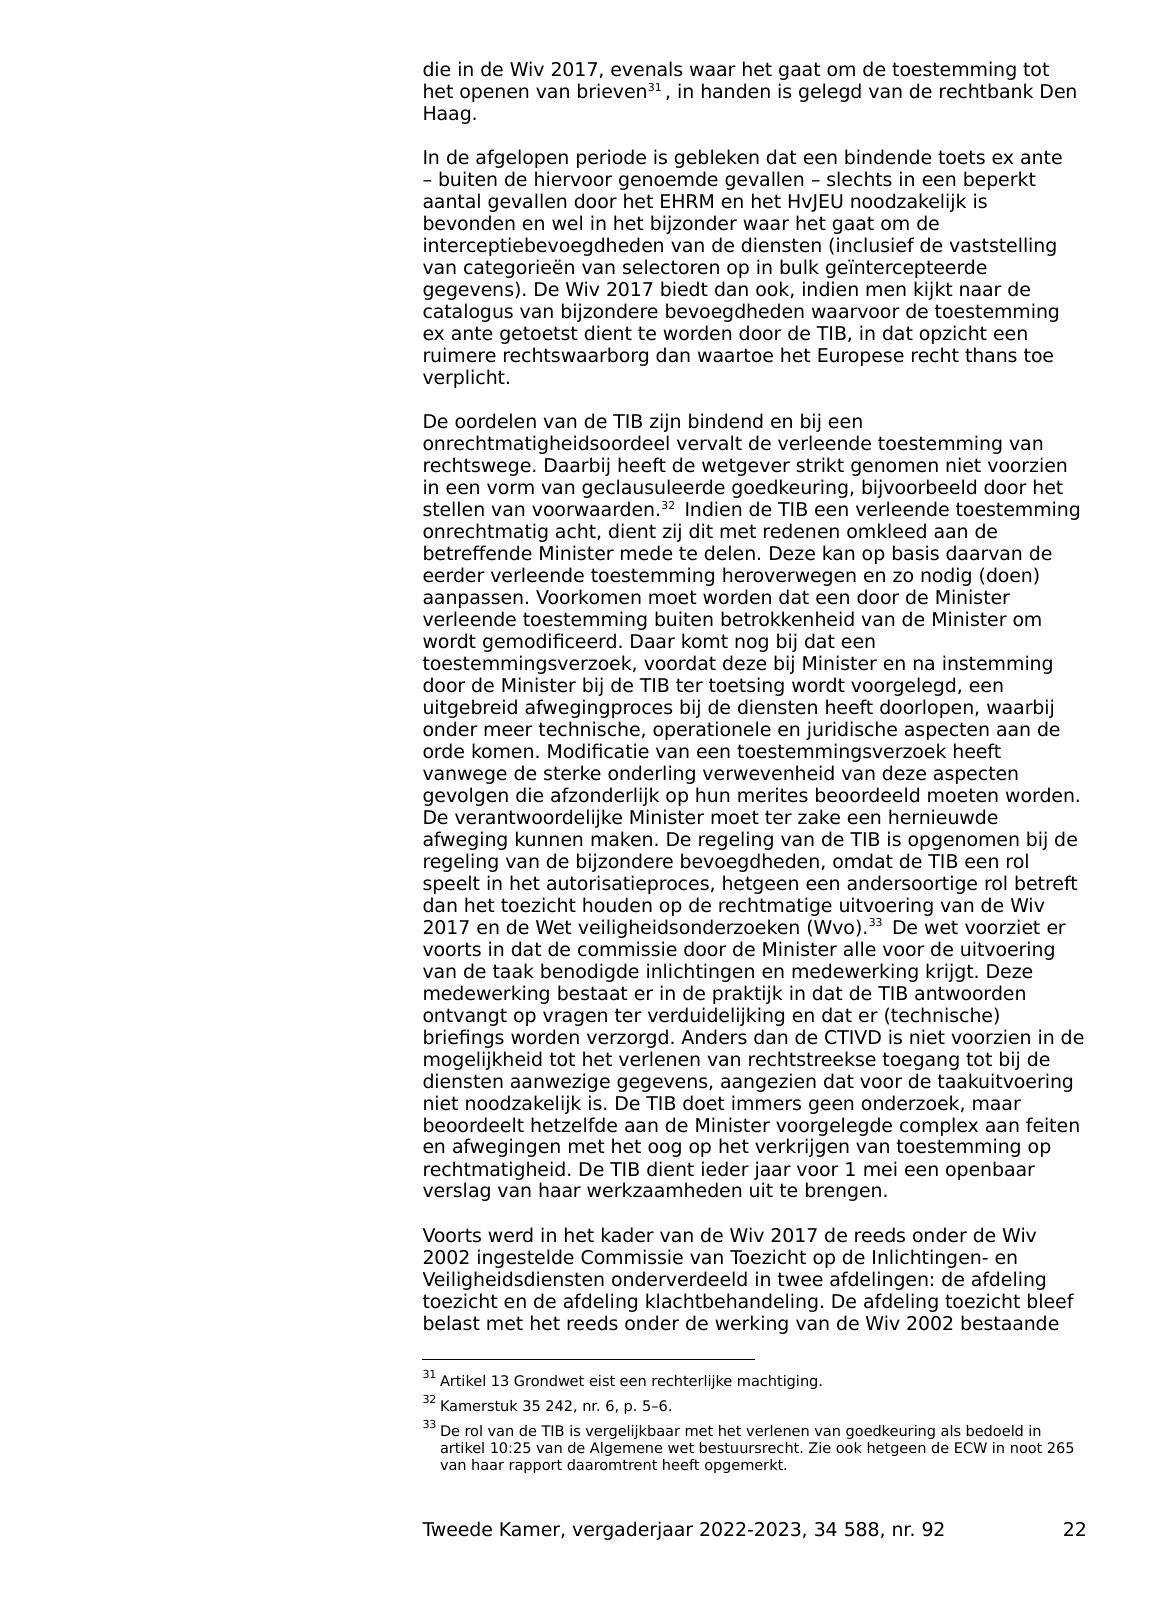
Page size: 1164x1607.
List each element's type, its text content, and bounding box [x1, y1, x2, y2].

text die in de Wiv 2017, evenals waar het gaat om de toestemming tot het openen van brieven, in handen is gelegd van de rechtbank Den Haag. [422, 59, 1087, 125]
text In de afgelopen periode is gebleken dat een bindende toets ex ante – buiten de hiervoor genoemde gevallen – slechts in een beperkt aantal gevallen door het EHRM en het HvJEU noodzakelijk is bevonden en wel in het bijzonder waar het gaat om de interceptiebevoegdheden van de diensten (inclusief de vaststelling van categorieën van selectoren op in bulk geïntercepteerde gegevens). De Wiv 2017 biedt dan ook, indien men kijkt naar de catalogus van bijzondere bevoegdheden waarvoor de toestemming ex ante getoetst dient te worden door de TIB, in dat opzicht een ruimere rechtswaarborg dan waartoe het Europese recht thans toe verplicht. [422, 147, 1087, 389]
text Artikel 13 Grondwet eist een rechterlijke machtiging. [422, 1368, 1087, 1391]
text Kamerstuk 35 242, nr. 6, p. 5–6. [422, 1393, 1087, 1416]
text De rol van de TIB is vergelijkbaar met het verlenen van goedkeuring als bedoeld in artikel 10:25 van de Algemene wet bestuursrecht. Zie ook hetgeen de ECW in noot 265 van haar rapport daaromtrent heeft opgemerkt. [422, 1418, 1087, 1474]
text De oordelen van de TIB zijn bindend en bij een onrechtmatigheidsoordeel vervalt de verleende toestemming van rechtswege. Daarbij heeft de wetgever strikt genomen niet voorzien in een vorm van geclausuleerde goedkeuring, bijvoorbeeld door het stellen van voorwaarden. Indien de TIB een verleende toestemming onrechtmatig acht, dient zij dit met redenen omkleed aan de betreffende Minister mede te delen. Deze kan op basis daarvan de eerder verleende toestemming heroverwegen en zo nodig (doen) aanpassen. Voorkomen moet worden dat een door de Minister verleende toestemming buiten betrokkenheid van de Minister om wordt gemodificeerd. Daar komt nog bij dat een toestemmingsverzoek, voordat deze bij Minister en na instemming door de Minister bij de TIB ter toetsing wordt voorgelegd, een uitgebreid afwegingproces bij de diensten heeft doorlopen, waarbij onder meer technische, operationele en juridische aspecten aan de orde komen. Modificatie van een toestemmingsverzoek heeft vanwege de sterke onderling verwevenheid van deze aspecten gevolgen die afzonderlijk op hun merites beoordeeld moeten worden. De verantwoordelijke Minister moet ter zake een hernieuwde afweging kunnen maken. De regeling van de TIB is opgenomen bij de regeling van de bijzondere bevoegdheden, omdat de TIB een rol speelt in het autorisatieproces, hetgeen een andersoortige rol betreft dan het toezicht houden op de rechtmatige uitvoering van de Wiv 2017 en de Wet veiligheidsonderzoeken (Wvo). De wet voorziet er voorts in dat de commissie door de Minister alle voor de uitvoering van de taak benodigde inlichtingen en medewerking krijgt. Deze medewerking bestaat er in de praktijk in dat de TIB antwoorden ontvangt op vragen ter verduidelijking en dat er (technische) briefings worden verzorgd. Anders dan de CTIVD is niet voorzien in de mogelijkheid tot het verlenen van rechtstreekse toegang tot bij de diensten aanwezige gegevens, aangezien dat voor de taakuitvoering niet noodzakelijk is. De TIB doet immers geen onderzoek, maar beoordeelt hetzelfde aan de Minister voorgelegde complex aan feiten en afwegingen met het oog op het verkrijgen van toestemming op rechtmatigheid. De TIB dient ieder jaar voor 1 mei een openbaar verslag van haar werkzaamheden uit te brengen. [422, 411, 1087, 1202]
text Voorts werd in het kader van de Wiv 2017 de reeds onder de Wiv 2002 ingestelde Commissie van Toezicht op de Inlichtingen- en Veiligheidsdiensten onderverdeeld in twee afdelingen: de afdeling toezicht en de afdeling klachtbehandeling. De afdeling toezicht bleef belast met het reeds onder de werking van de Wiv 2002 bestaande [422, 1224, 1087, 1334]
